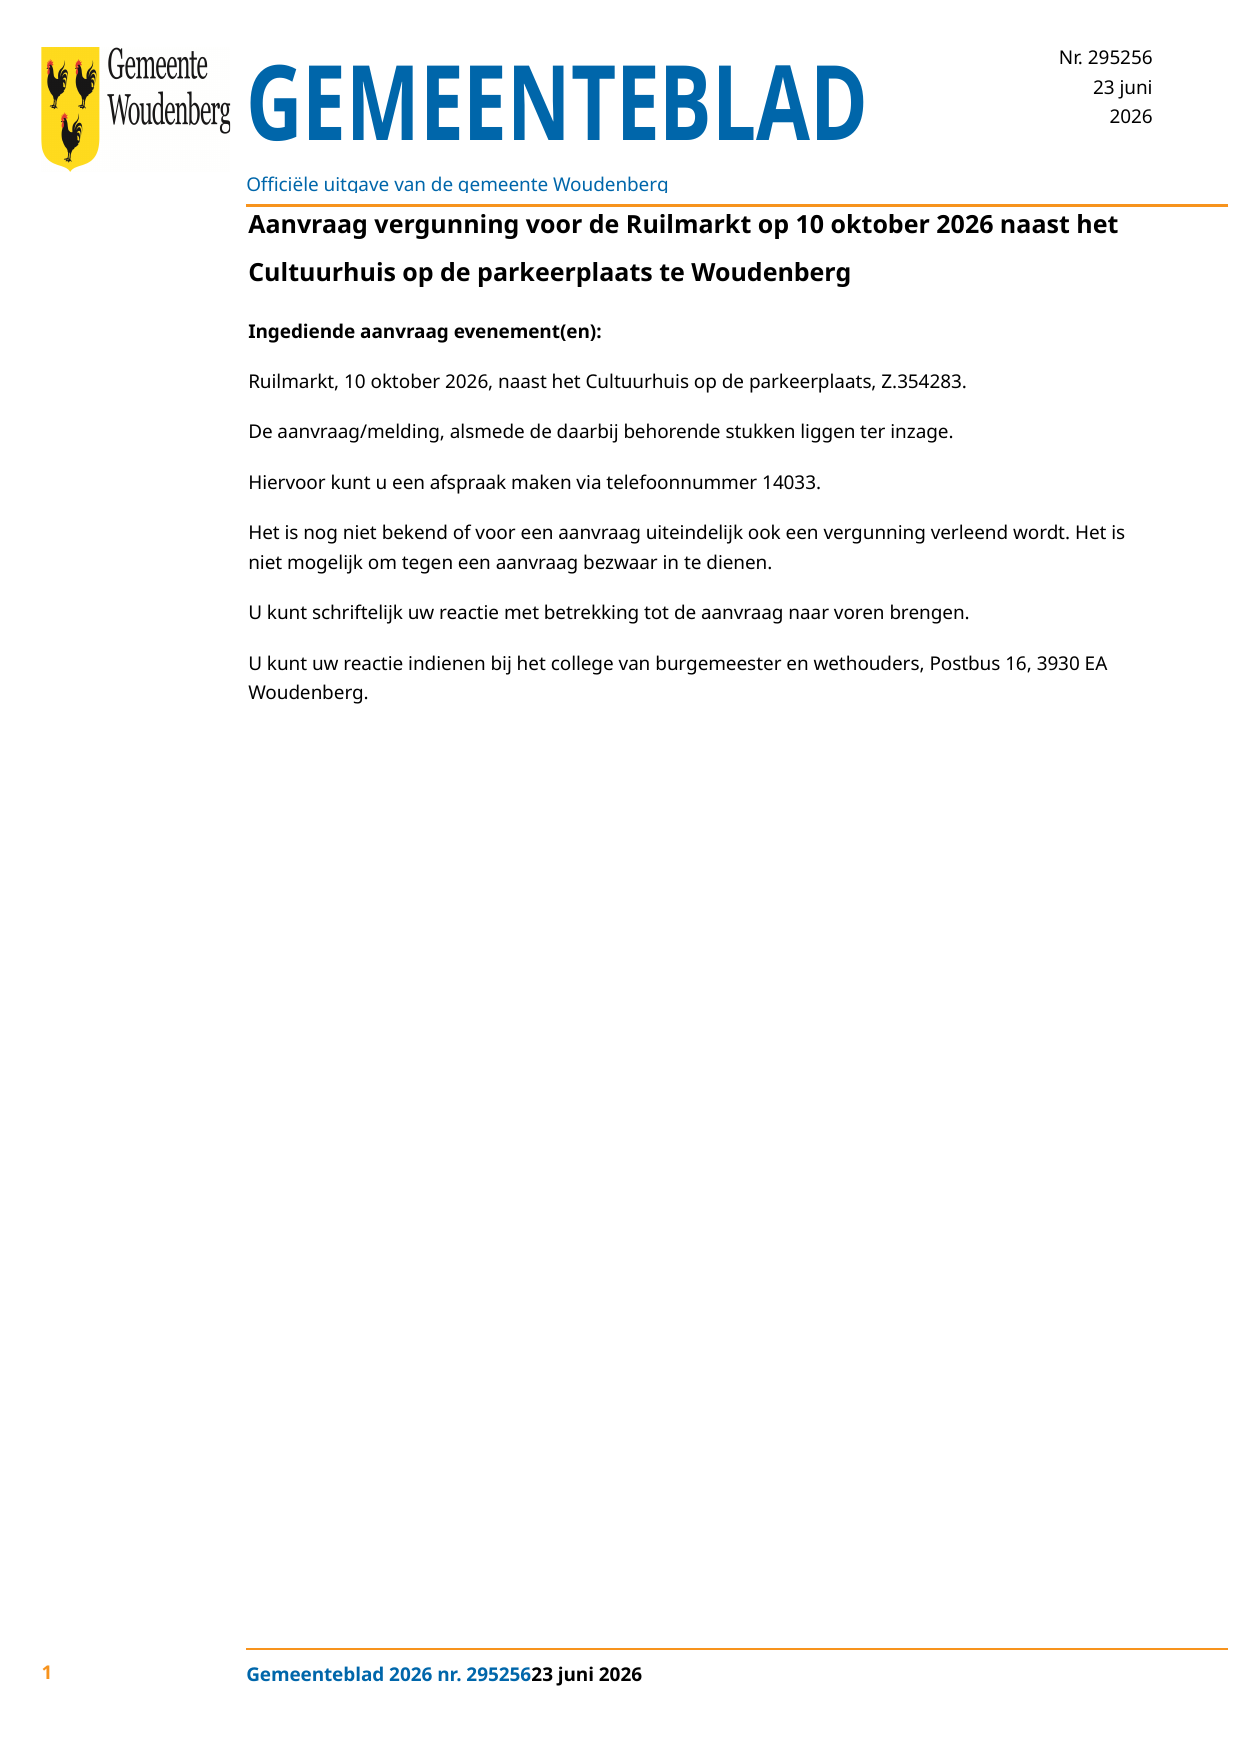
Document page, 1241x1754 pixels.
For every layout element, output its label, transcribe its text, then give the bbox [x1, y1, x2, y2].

text U kunt uw reactie indienen bij het college van burgemeester en wethouders, Postbus 16, 3930 EA Woudenberg. [248, 650, 1152, 705]
text Ruilmarkt, 10 oktober 2026, naast het Cultuurhuis op de parkeerplaats, Z.354283. [248, 368, 1152, 394]
text U kunt schriftelijk uw reactie met betrekking tot de aanvraag naar voren brengen. [248, 599, 1152, 625]
text Aanvraag vergunning voor de Ruilmarkt op 10 oktober 2026 naast het Cultuurhuis op de parkeerplaats te Woudenberg [248, 207, 1152, 288]
text Het is nog niet bekend of voor een aanvraag uiteindelijk ook een vergunning verleend wordt. Het is niet mogelijk om tegen een aanvraag bezwaar in te dienen. [248, 519, 1152, 575]
text Hiervoor kunt u een afspraak maken via telefoonnummer 14033. [248, 469, 1152, 495]
text De aanvraag/melding, alsmede de daarbij behorende stukken liggen ter inzage. [248, 419, 1152, 444]
picture [41, 47, 231, 172]
text Ingediende aanvraag evenement(en): [248, 318, 1152, 344]
